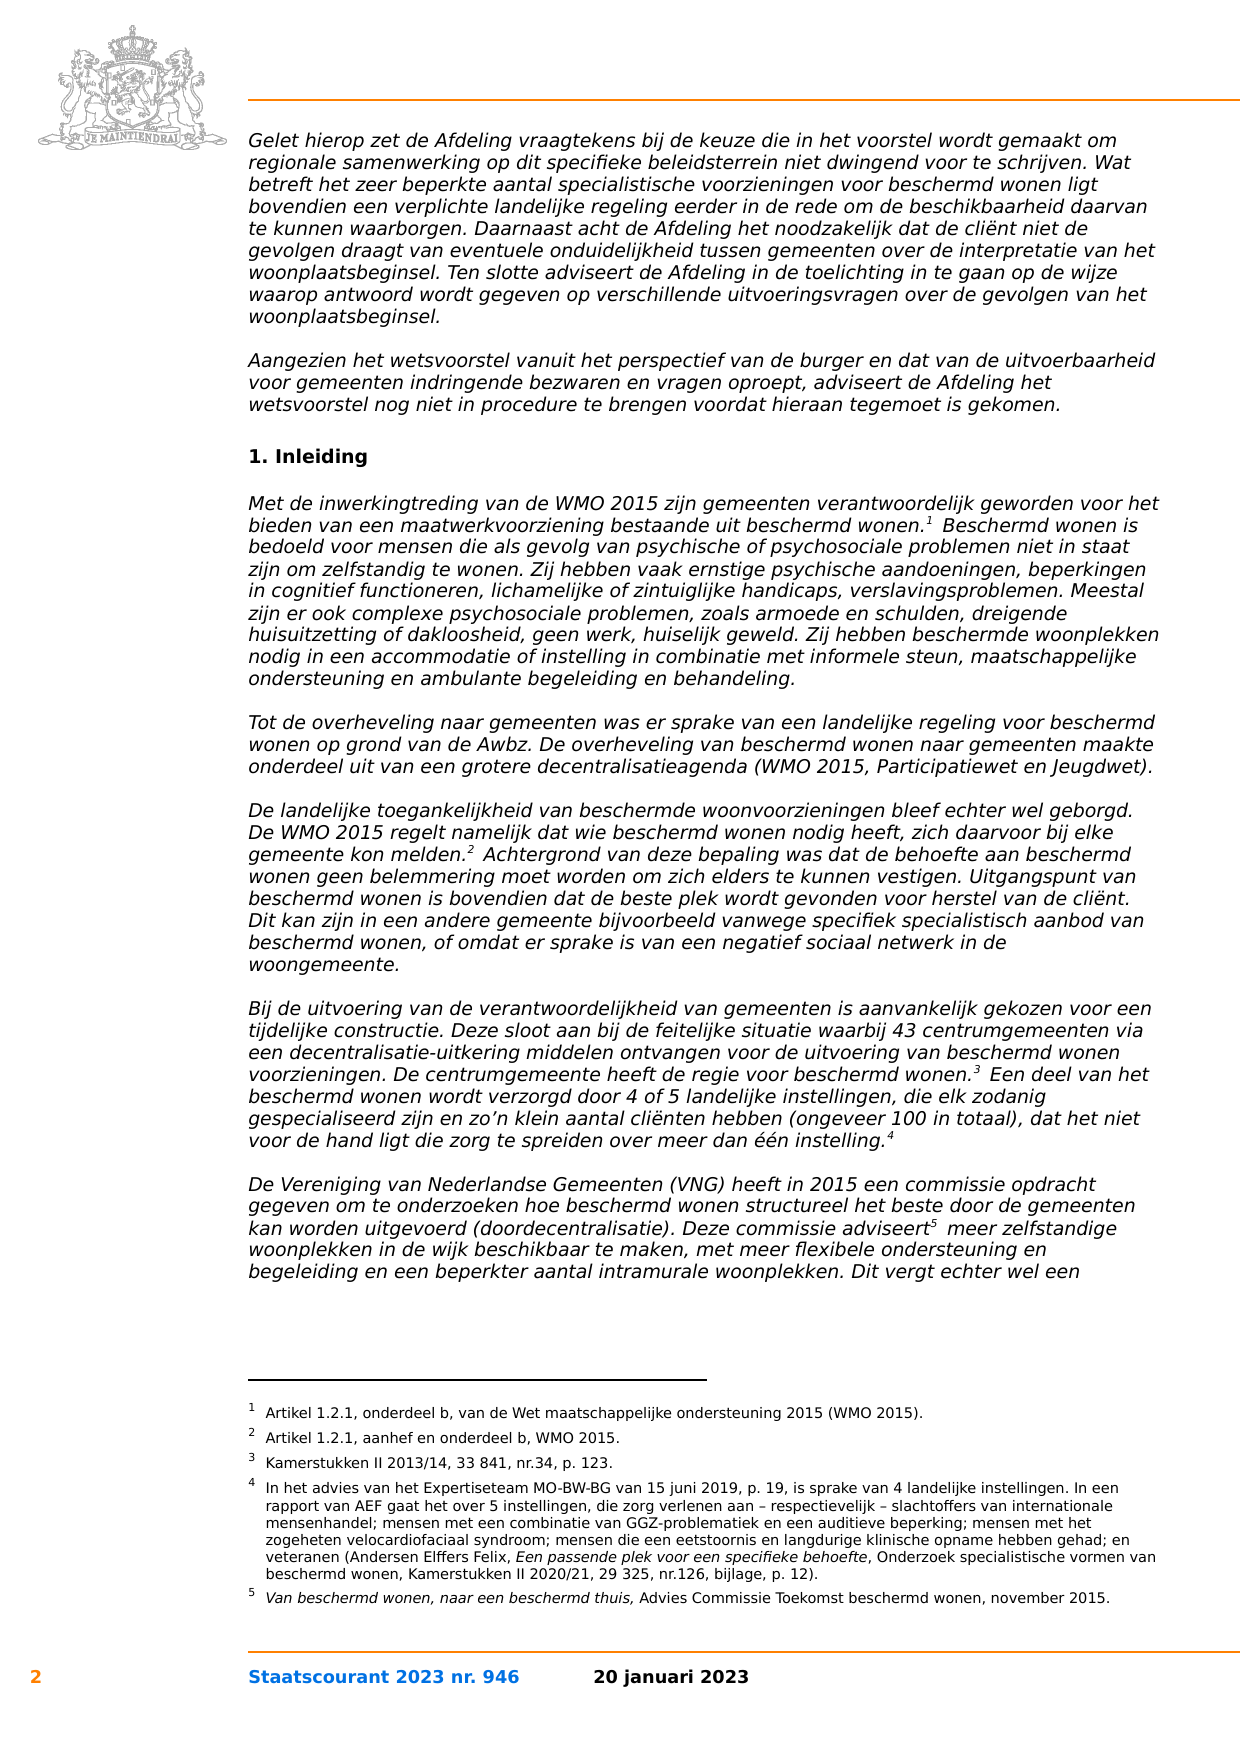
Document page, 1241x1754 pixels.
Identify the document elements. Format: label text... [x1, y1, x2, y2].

text Met de inwerkingtreding van de WMO 2015 zijn gemeenten verantwoordelijk geworden voor het bieden van een maatwerkvoorziening bestaande uit beschermd wonen. Beschermd wonen is bedoeld voor mensen die als gevolg van psychische of psychosociale problemen niet in staat zijn om zelfstandig te wonen. Zij hebben vaak ernstige psychische aandoeningen, beperkingen in cognitief functioneren, lichamelijke of zintuiglijke handicaps, verslavingsproblemen. Meestal zijn er ook complexe psychosociale problemen, zoals armoede en schulden, dreigende huisuitzetting of dakloosheid, geen werk, huiselijk geweld. Zij hebben beschermde woonplekken nodig in een accommodatie of instelling in combinatie met informele steun, maatschappelijke ondersteuning en ambulante begeleiding en behandeling. [248, 492, 1163, 690]
text Artikel 1.2.1, aanhef en onderdeel b, WMO 2015. [248, 1426, 1163, 1448]
text In het advies van het Expertiseteam MO-BW-BG van 15 juni 2019, p. 19, is sprake van 4 landelijke instellingen. In een rapport van AEF gaat het over 5 instellingen, die zorg verlenen aan – respectievelijk – slachtoffers van internationale mensenhandel; mensen met een combinatie van GGZ-problematiek en een auditieve beperking; mensen met het zogeheten velocardiofaciaal syndroom; mensen die een eetstoornis en langdurige klinische opname hebben gehad; en veteranen (Andersen Elffers Felix, Een passende plek voor een specifieke behoefte, Onderzoek specialistische vormen van beschermd wonen, Kamerstukken II 2020/21, 29 325, nr.126, bijlage, p. 12). [248, 1476, 1163, 1583]
text Aangezien het wetsvoorstel vanuit het perspectief van de burger en dat van de uitvoerbaarheid voor gemeenten indringende bezwaren en vragen oproept, adviseert de Afdeling het wetsvoorstel nog niet in procedure te brengen voordat hieraan tegemoet is gekomen. [248, 349, 1163, 416]
text Artikel 1.2.1, onderdeel b, van de Wet maatschappelijke ondersteuning 2015 (WMO 2015). [248, 1401, 1163, 1423]
text Bij de uitvoering van de verantwoordelijkheid van gemeenten is aanvankelijk gekozen voor een tijdelijke constructie. Deze sloot aan bij de feitelijke situatie waarbij 43 centrumgemeenten via een decentralisatie-uitkering middelen ontvangen voor de uitvoering van beschermd wonen voorzieningen. De centrumgemeente heeft de regie voor beschermd wonen. Een deel van het beschermd wonen wordt verzorgd door 4 of 5 landelijke instellingen, die elk zodanig gespecialiseerd zijn en zo’n klein aantal cliënten hebben (ongeveer 100 in totaal), dat het niet voor de hand ligt die zorg te spreiden over meer dan één instelling. [248, 998, 1163, 1152]
text De Vereniging van Nederlandse Gemeenten (VNG) heeft in 2015 een commissie opdracht gegeven om te onderzoeken hoe beschermd wonen structureel het beste door de gemeenten kan worden uitgevoerd (doordecentralisatie). Deze commissie adviseert meer zelfstandige woonplekken in de wijk beschikbaar te maken, met meer flexibele ondersteuning en begeleiding en een beperkter aantal intramurale woonplekken. Dit vergt echter wel een [248, 1173, 1163, 1327]
subtitle 1. Inleiding [248, 446, 1163, 467]
text Kamerstukken II 2013/14, 33 841, nr.34, p. 123. [248, 1451, 1163, 1473]
picture [38, 25, 227, 150]
text De landelijke toegankelijkheid van beschermde woonvoorzieningen bleef echter wel geborgd. De WMO 2015 regelt namelijk dat wie beschermd wonen nodig heeft, zich daarvoor bij elke gemeente kon melden. Achtergrond van deze bepaling was dat de behoefte aan beschermd wonen geen belemmering moet worden om zich elders te kunnen vestigen. Uitgangspunt van beschermd wonen is bovendien dat de beste plek wordt gevonden voor herstel van de cliënt. Dit kan zijn in een andere gemeente bijvoorbeeld vanwege specifiek specialistisch aanbod van beschermd wonen, of omdat er sprake is van een negatief sociaal netwerk in de woongemeente. [248, 800, 1163, 976]
text Tot de overheveling naar gemeenten was er sprake van een landelijke regeling voor beschermd wonen op grond van de Awbz. De overheveling van beschermd wonen naar gemeenten maakte onderdeel uit van een grotere decentralisatieagenda (WMO 2015, Participatiewet en Jeugdwet). [248, 712, 1163, 778]
text Gelet hierop zet de Afdeling vraagtekens bij de keuze die in het voorstel wordt gemaakt om regionale samenwerking op dit specifieke beleidsterrein niet dwingend voor te schrijven. Wat betreft het zeer beperkte aantal specialistische voorzieningen voor beschermd wonen ligt bovendien een verplichte landelijke regeling eerder in de rede om de beschikbaarheid daarvan te kunnen waarborgen. Daarnaast acht de Afdeling het noodzakelijk dat de cliënt niet de gevolgen draagt van eventuele onduidelijkheid tussen gemeenten over de interpretatie van het woonplaatsbeginsel. Ten slotte adviseert de Afdeling in de toelichting in te gaan op de wijze waarop antwoord wordt gegeven op verschillende uitvoeringsvragen over de gevolgen van het woonplaatsbeginsel. [248, 130, 1163, 328]
text Van beschermd wonen, naar een beschermd thuis, Advies Commissie Toekomst beschermd wonen, november 2015. [248, 1586, 1163, 1608]
